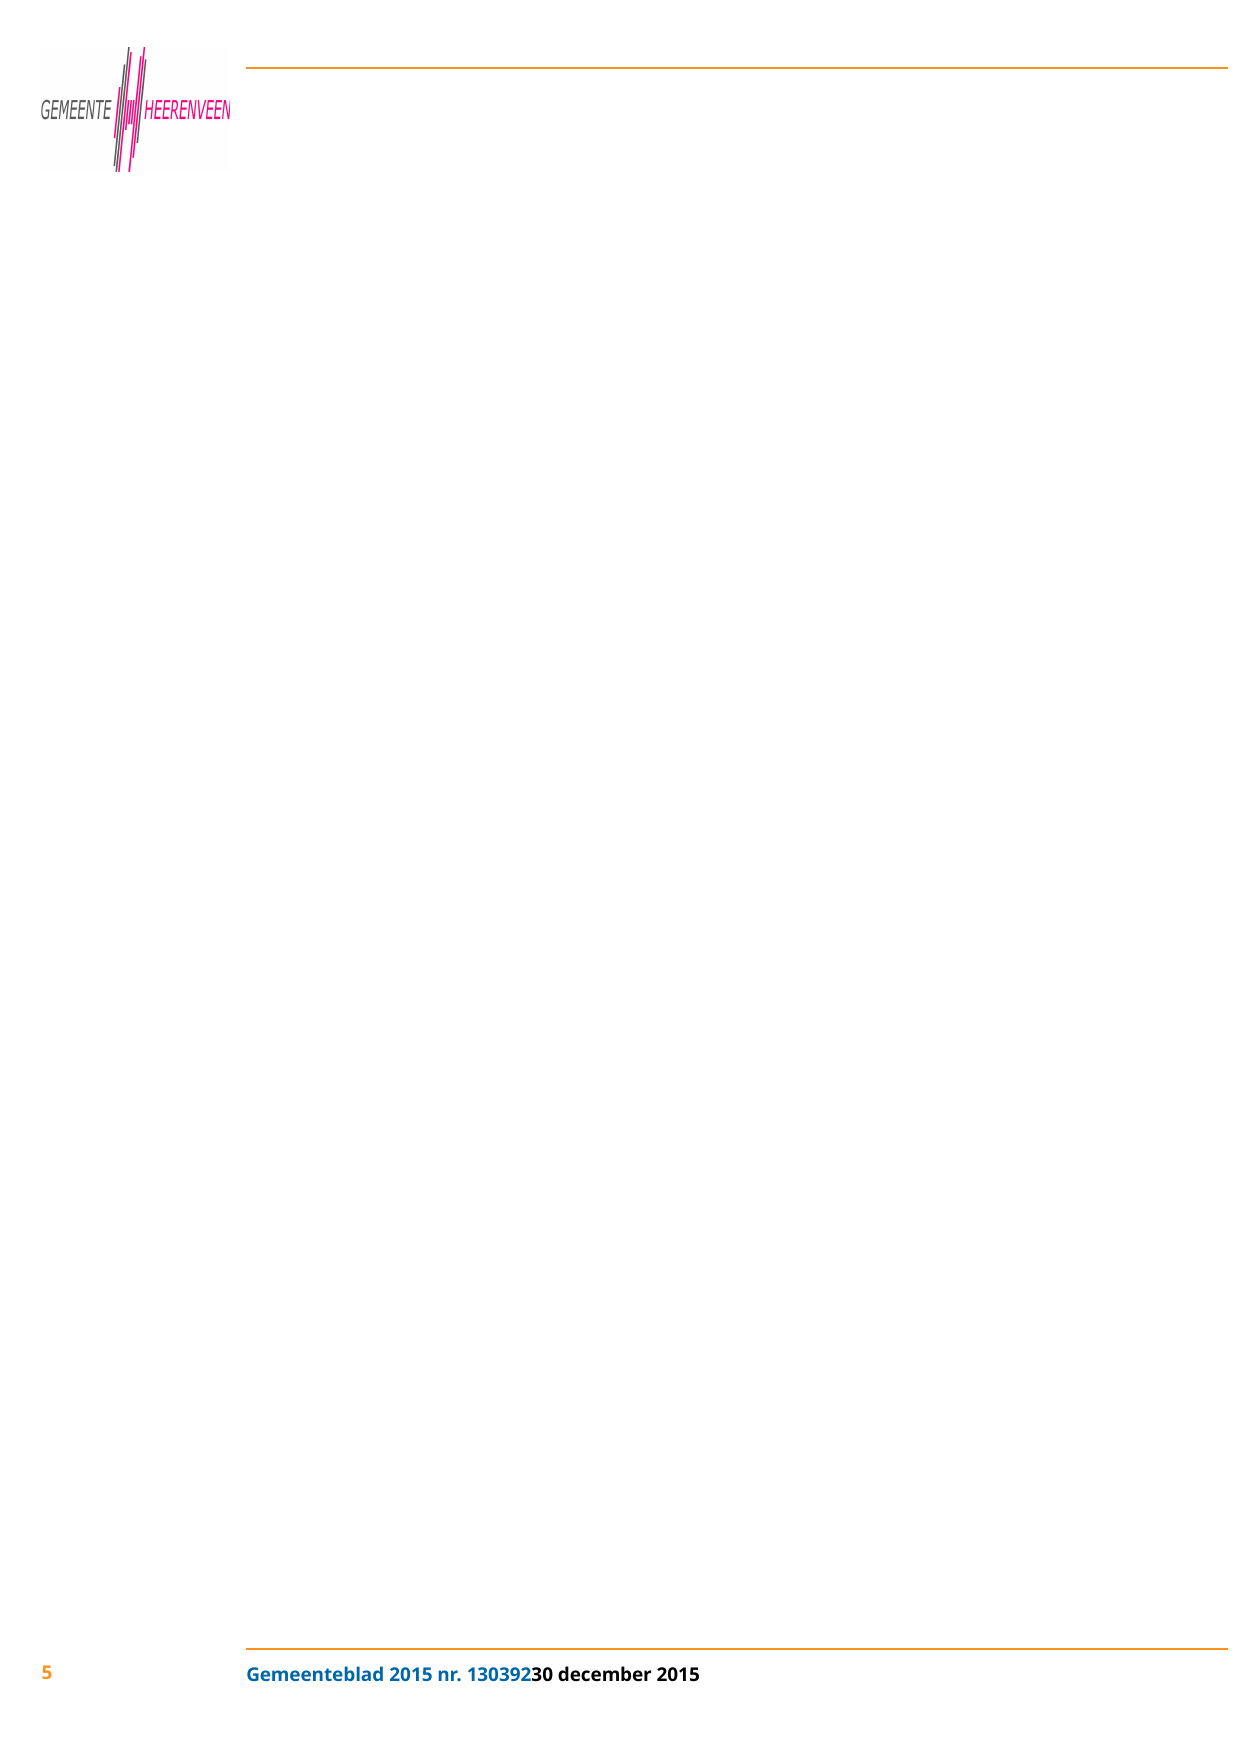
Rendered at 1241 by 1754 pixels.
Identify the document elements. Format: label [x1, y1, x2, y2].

picture [41, 47, 231, 172]
